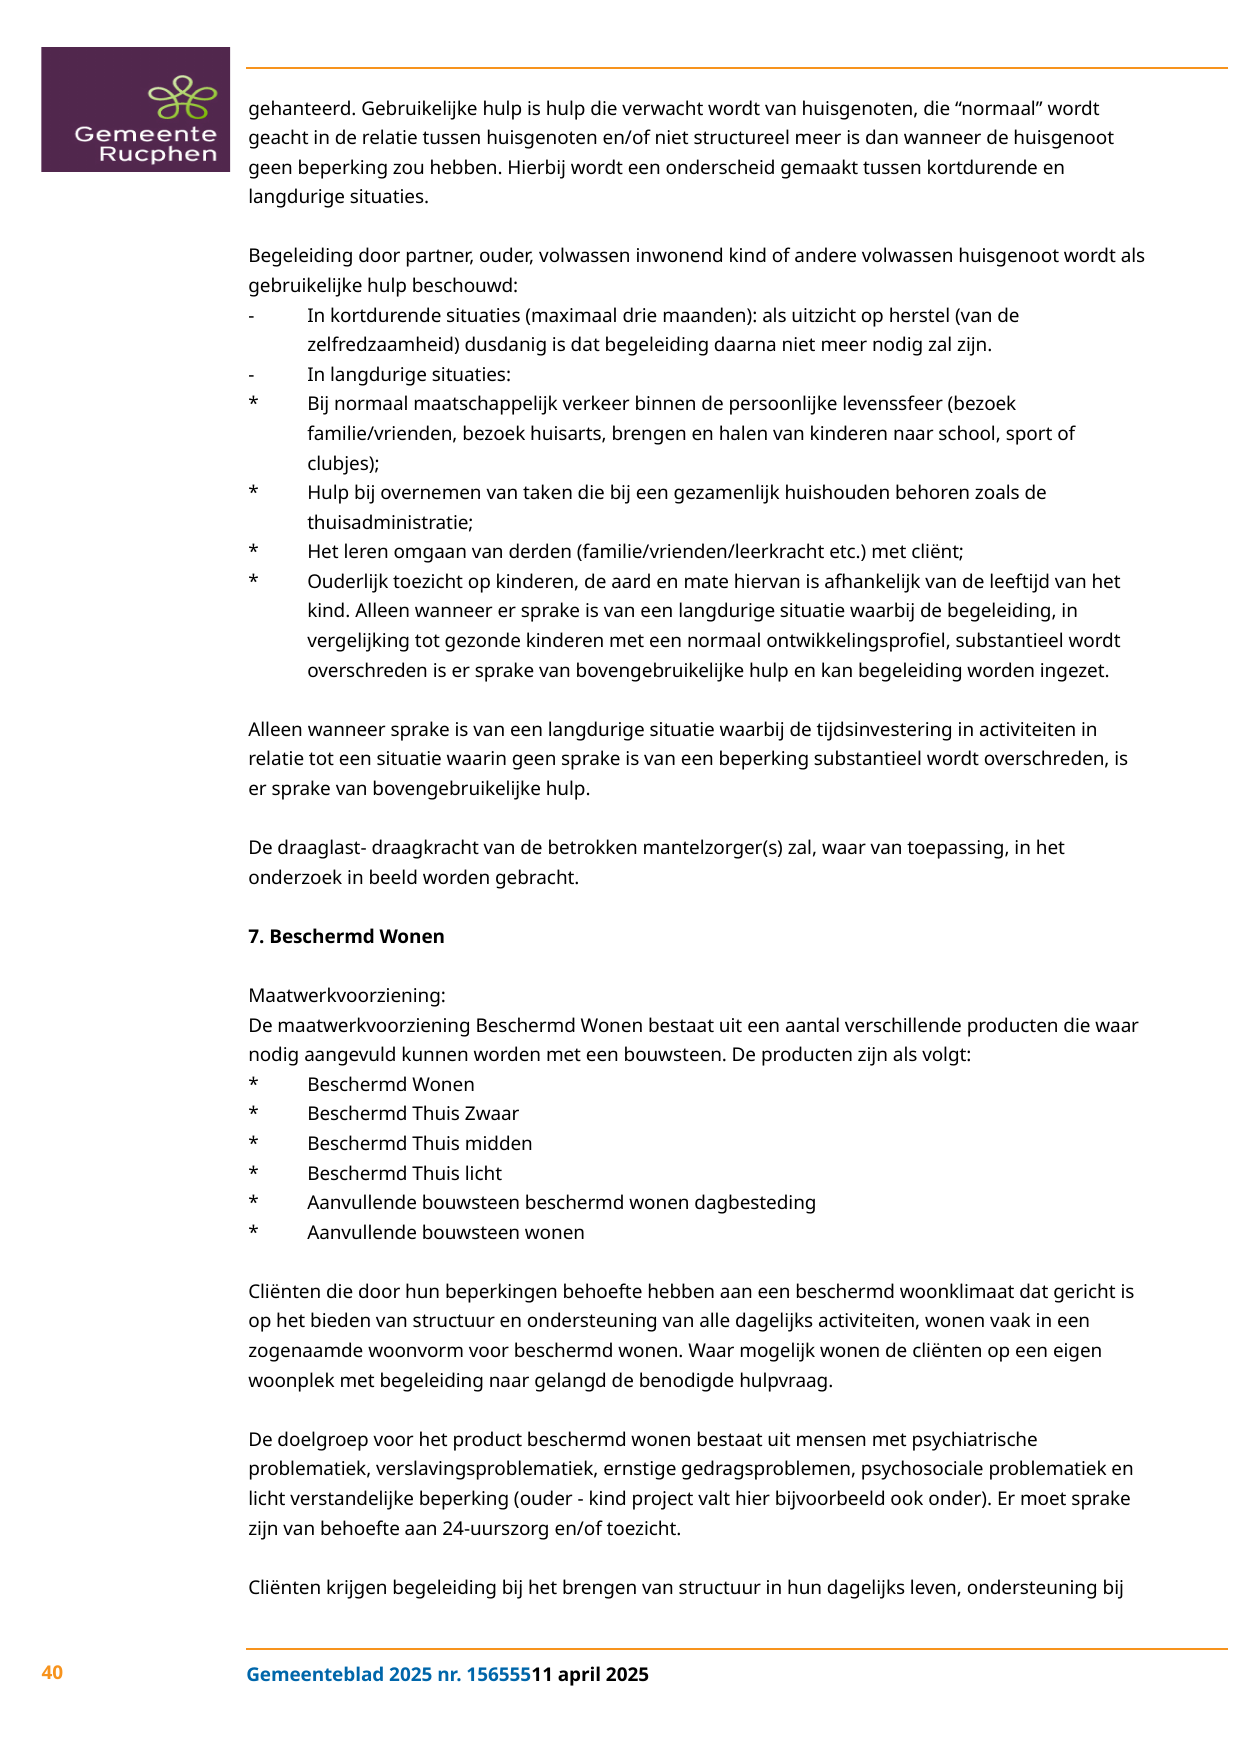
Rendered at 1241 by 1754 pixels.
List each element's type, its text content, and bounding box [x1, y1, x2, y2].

list Beschermd Wonen [248, 1071, 1152, 1097]
text De doelgroep voor het product beschermd wonen bestaat uit mensen met psychiatrische problematiek, verslavingsproblematiek, ernstige gedragsproblemen, psychosociale problematiek en licht verstandelijke beperking (ouder - kind project valt hier bijvoorbeeld ook onder). Er moet sprake zijn van behoefte aan 24-uurszorg en/of toezicht. [248, 1426, 1152, 1541]
list Bij normaal maatschappelijk verkeer binnen de persoonlijke levenssfeer (bezoek familie/vrienden, bezoek huisarts, brengen en halen van kinderen naar school, sport of clubjes); [248, 391, 1152, 476]
list Aanvullende bouwsteen wonen [248, 1219, 1152, 1245]
text De draaglast- draagkracht van de betrokken mantelzorger(s) zal, waar van toepassing, in het onderzoek in beeld worden gebracht. [248, 834, 1152, 890]
text Begeleiding door partner, ouder, volwassen inwonend kind of andere volwassen huisgenoot wordt als gebruikelijke hulp beschouwd: [248, 243, 1152, 298]
list Beschermd Thuis Zwaar [248, 1101, 1152, 1126]
list Beschermd Thuis midden [248, 1130, 1152, 1156]
text gehanteerd. Gebruikelijke hulp is hulp die verwacht wordt van huisgenoten, die “normaal” wordt geacht in de relatie tussen huisgenoten en/of niet structureel meer is dan wanneer de huisgenoot geen beperking zou hebben. Hierbij wordt een onderscheid gemaakt tussen kortdurende en langdurige situaties. [248, 95, 1152, 209]
text Cliënten krijgen begeleiding bij het brengen van structuur in hun dagelijks leven, ondersteuning bij [248, 1574, 1152, 1600]
picture [41, 47, 231, 172]
text 7. Beschermd Wonen [248, 923, 1152, 949]
text Maatwerkvoorziening: [248, 982, 1152, 1008]
list Aanvullende bouwsteen beschermd wonen dagbesteding [248, 1189, 1152, 1215]
text Cliënten die door hun beperkingen behoefte hebben aan een beschermd woonklimaat dat gericht is op het bieden van structuur en ondersteuning van alle dagelijks activiteiten, wonen vaak in een zogenaamde woonvorm voor beschermd wonen. Waar mogelijk wonen de cliënten op een eigen woonplek met begeleiding naar gelangd de benodigde hulpvraag. [248, 1278, 1152, 1393]
list Ouderlijk toezicht op kinderen, de aard en mate hiervan is afhankelijk van de leeftijd van het kind. Alleen wanneer er sprake is van een langdurige situatie waarbij de begeleiding, in vergelijking tot gezonde kinderen met een normaal ontwikkelingsprofiel, substantieel wordt overschreden is er sprake van bovengebruikelijke hulp en kan begeleiding worden ingezet. [248, 568, 1152, 683]
list Hulp bij overnemen van taken die bij een gezamenlijk huishouden behoren zoals de thuisadministratie; [248, 479, 1152, 535]
list Het leren omgaan van derden (familie/vrienden/leerkracht etc.) met cliënt; [248, 538, 1152, 564]
list Beschermd Thuis licht [248, 1160, 1152, 1186]
list In kortdurende situaties (maximaal drie maanden): als uitzicht op herstel (van de zelfredzaamheid) dusdanig is dat begeleiding daarna niet meer nodig zal zijn. [248, 302, 1152, 357]
list In langdurige situaties: [248, 361, 1152, 387]
text De maatwerkvoorziening Beschermd Wonen bestaat uit een aantal verschillende producten die waar nodig aangevuld kunnen worden met een bouwsteen. De producten zijn als volgt: [248, 1012, 1152, 1067]
text Alleen wanneer sprake is van een langdurige situatie waarbij de tijdsinvestering in activiteiten in relatie tot een situatie waarin geen sprake is van een beperking substantieel wordt overschreden, is er sprake van bovengebruikelijke hulp. [248, 716, 1152, 801]
